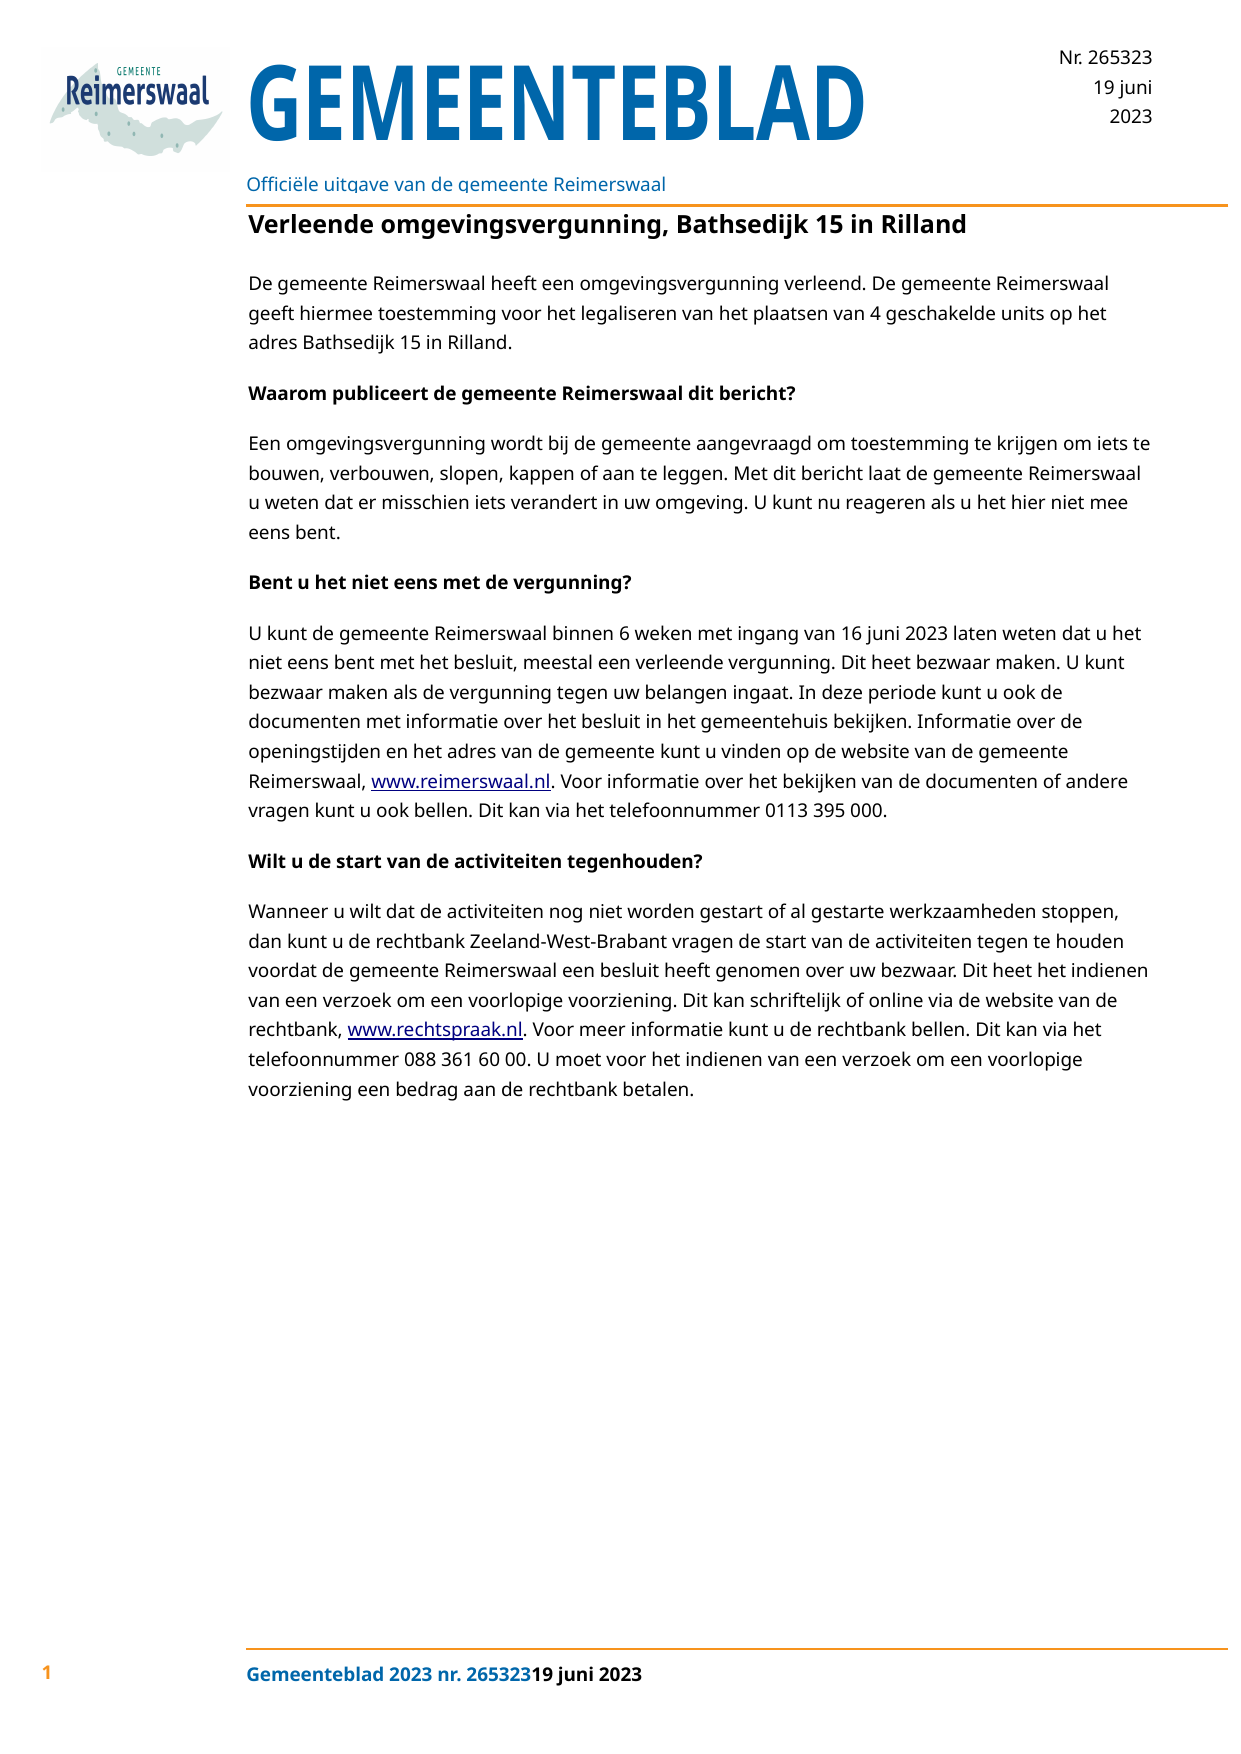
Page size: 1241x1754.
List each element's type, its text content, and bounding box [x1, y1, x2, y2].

picture [41, 47, 231, 172]
text Wilt u de start van de activiteiten tegenhouden? [248, 848, 1152, 873]
text U kunt de gemeente Reimerswaal binnen 6 weken met ingang van 16 juni 2023 laten weten dat u het niet eens bent met het besluit, meestal een verleende vergunning. Dit heet bezwaar maken. U kunt bezwaar maken als de vergunning tegen uw belangen ingaat. In deze periode kunt u ook de documenten met informatie over het besluit in het gemeentehuis bekijken. Informatie over de openingstijden en het adres van de gemeente kunt u vinden op de website van de gemeente Reimerswaal, www.reimerswaal.nl. Voor informatie over het bekijken van de documenten of andere vragen kunt u ook bellen. Dit kan via het telefoonnummer 0113 395 000. [248, 620, 1152, 823]
text Waarom publiceert de gemeente Reimerswaal dit bericht? [248, 380, 1152, 406]
text Wanneer u wilt dat de activiteiten nog niet worden gestart of al gestarte werkzaamheden stoppen, dan kunt u de rechtbank Zeeland-West-Brabant vragen de start van de activiteiten tegen te houden voordat de gemeente Reimerswaal een besluit heeft genomen over uw bezwaar. Dit heet het indienen van een verzoek om een voorlopige voorziening. Dit kan schriftelijk of online via de website van de rechtbank, www.rechtspraak.nl. Voor meer informatie kunt u de rechtbank bellen. Dit kan via het telefoonnummer 088 361 60 00. U moet voor het indienen van een verzoek om een voorlopige voorziening een bedrag aan de rechtbank betalen. [248, 898, 1152, 1101]
text Verleende omgevingsvergunning, Bathsedijk 15 in Rilland [248, 207, 1152, 241]
text Bent u het niet eens met de vergunning? [248, 569, 1152, 595]
text De gemeente Reimerswaal heeft een omgevingsvergunning verleend. De gemeente Reimerswaal geeft hiermee toestemming voor het legaliseren van het plaatsen van 4 geschakelde units op het adres Bathsedijk 15 in Rilland. [248, 270, 1152, 355]
text Een omgevingsvergunning wordt bij de gemeente aangevraagd om toestemming te krijgen om iets te bouwen, verbouwen, slopen, kappen of aan te leggen. Met dit bericht laat de gemeente Reimerswaal u weten dat er misschien iets verandert in uw omgeving. U kunt nu reageren als u het hier niet mee eens bent. [248, 430, 1152, 545]
